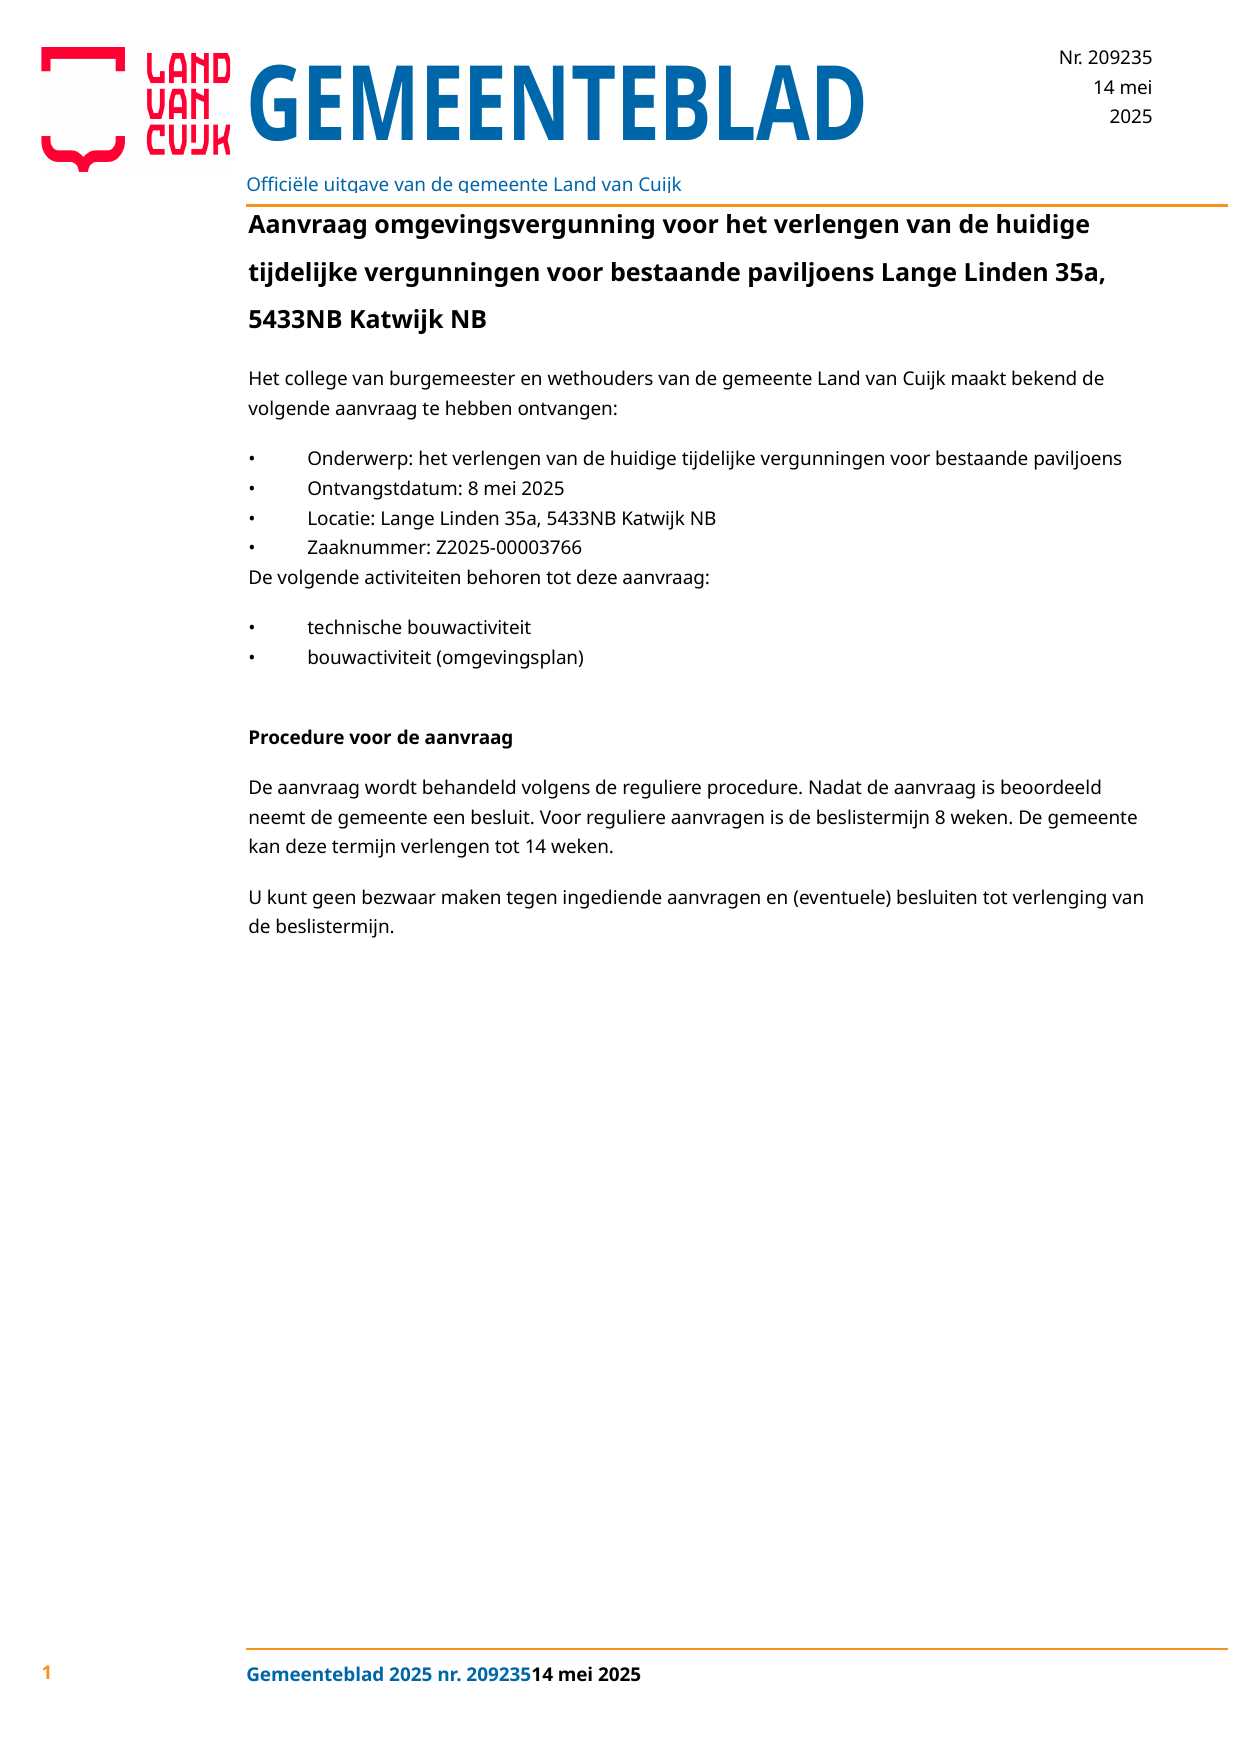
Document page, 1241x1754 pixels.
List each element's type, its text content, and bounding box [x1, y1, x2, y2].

text Aanvraag omgevingsvergunning voor het verlengen van de huidige tijdelijke vergunningen voor bestaande paviljoens Lange Linden 35a, 5433NB Katwijk NB [248, 207, 1152, 336]
picture [41, 47, 231, 172]
text U kunt geen bezwaar maken tegen ingediende aanvragen en (eventuele) besluiten tot verlenging van de beslistermijn. [248, 884, 1152, 939]
list Locatie: Lange Linden 35a, 5433NB Katwijk NB [248, 505, 1152, 530]
text Het college van burgemeester en wethouders van de gemeente Land van Cuijk maakt bekend de volgende aanvraag te hebben ontvangen: [248, 366, 1152, 421]
list Zaaknummer: Z2025-00003766 [248, 534, 1152, 560]
list Ontvangstdatum: 8 mei 2025 [248, 475, 1152, 501]
list bouwactiviteit (omgevingsplan) [248, 644, 1152, 669]
list technische bouwactiviteit [248, 614, 1152, 640]
text Procedure voor de aanvraag [248, 724, 1152, 749]
list Onderwerp: het verlengen van de huidige tijdelijke vergunningen voor bestaande paviljoens [248, 446, 1152, 471]
text De volgende activiteiten behoren tot deze aanvraag: [248, 564, 1152, 589]
text De aanvraag wordt behandeld volgens de reguliere procedure. Nadat de aanvraag is beoordeeld neemt de gemeente een besluit. Voor reguliere aanvragen is de beslistermijn 8 weken. De gemeente kan deze termijn verlengen tot 14 weken. [248, 774, 1152, 859]
